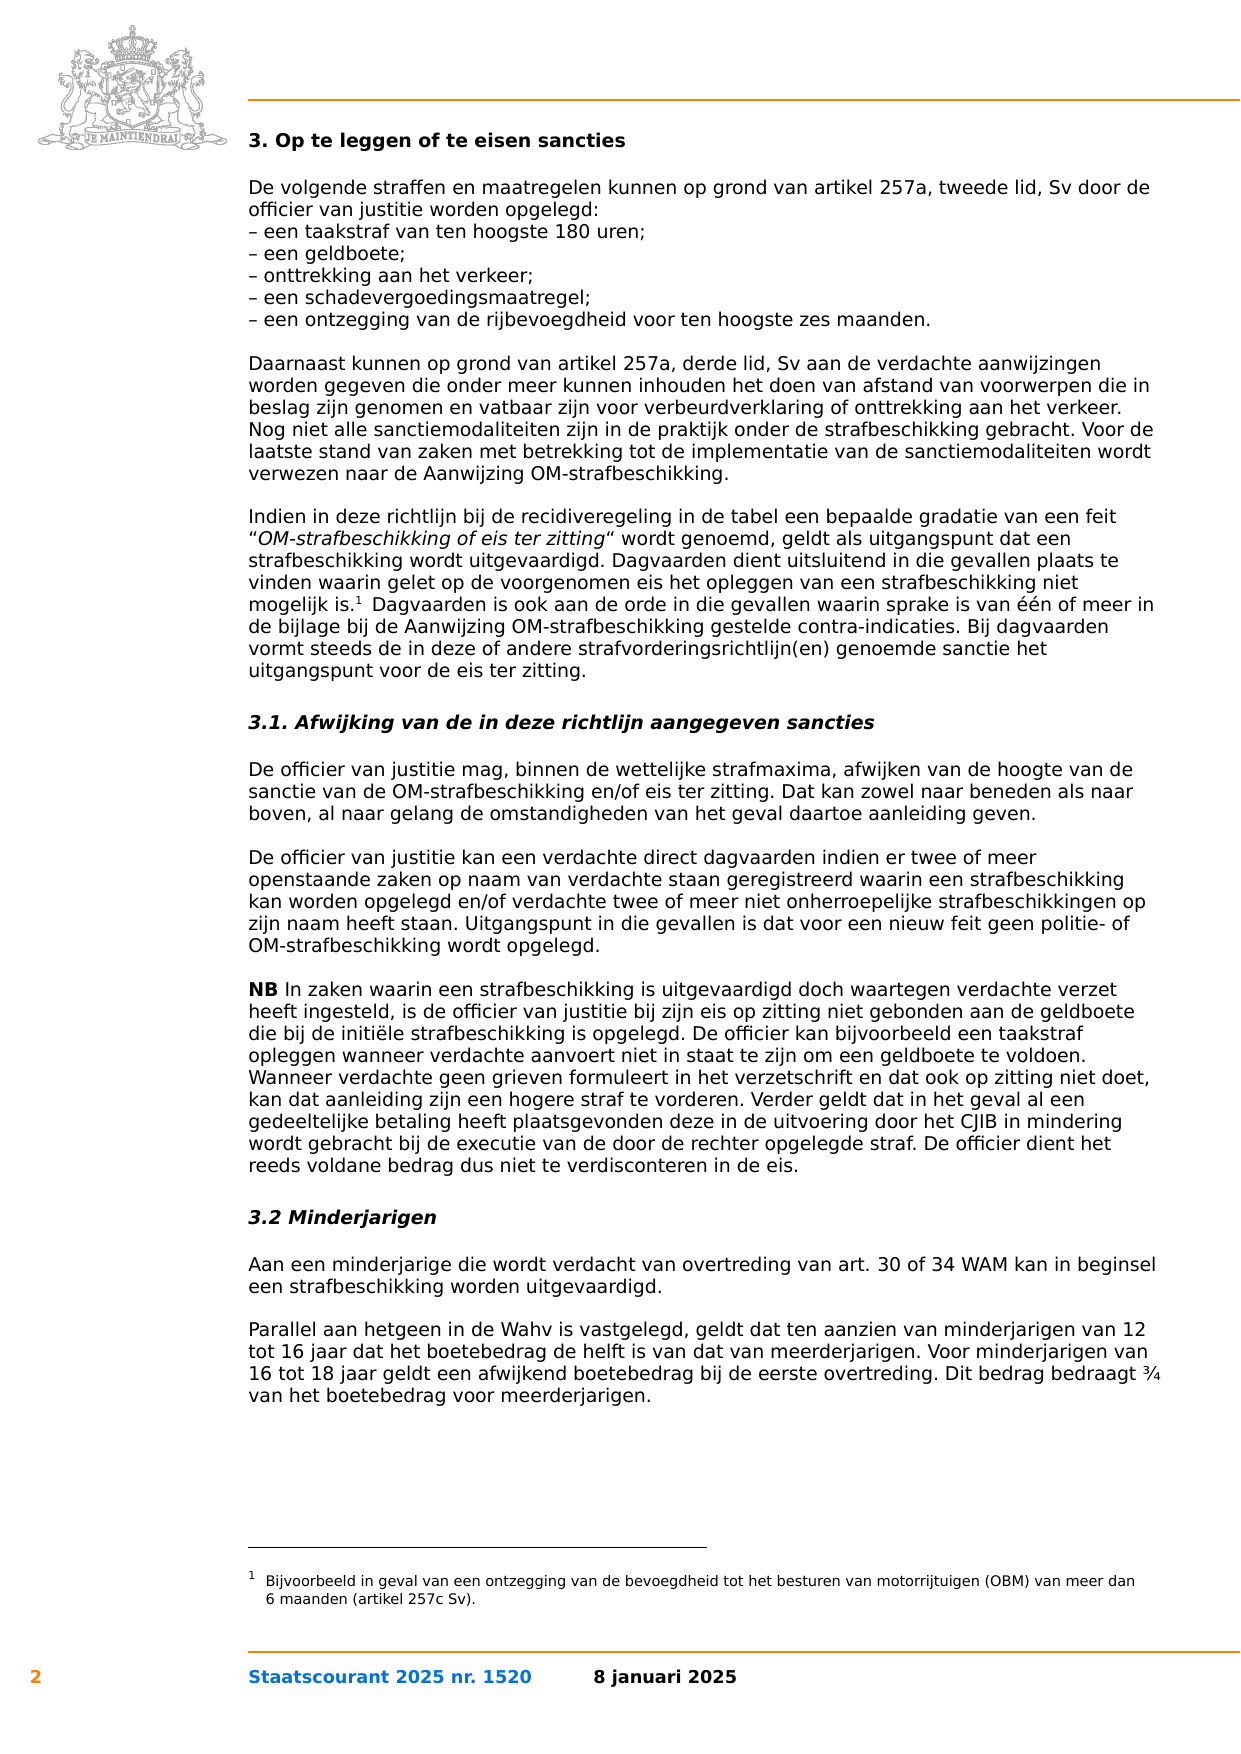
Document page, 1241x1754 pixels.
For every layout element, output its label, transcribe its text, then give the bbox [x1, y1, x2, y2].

text Indien in deze richtlijn bij de recidiveregeling in de tabel een bepaalde gradatie van een feit “OM-strafbeschikking of eis ter zitting“ wordt genoemd, geldt als uitgangspunt dat een strafbeschikking wordt uitgevaardigd. Dagvaarden dient uitsluitend in die gevallen plaats te vinden waarin gelet op de voorgenomen eis het opleggen van een strafbeschikking niet mogelijk is. Dagvaarden is ook aan de orde in die gevallen waarin sprake is van één of meer in de bijlage bij de Aanwijzing OM-strafbeschikking gestelde contra-indicaties. Bij dagvaarden vormt steeds de in deze of andere strafvorderingsrichtlijn(en) genoemde sanctie het uitgangspunt voor de eis ter zitting. [248, 506, 1163, 682]
subtitle 3.1. Afwijking van de in deze richtlijn aangegeven sancties [248, 712, 1163, 734]
subtitle 3.2 Minderjarigen [248, 1207, 1163, 1228]
subtitle 3. Op te leggen of te eisen sancties [248, 130, 1163, 152]
text De officier van justitie kan een verdachte direct dagvaarden indien er twee of meer openstaande zaken op naam van verdachte staan geregistreerd waarin een strafbeschikking kan worden opgelegd en/of verdachte twee of meer niet onherroepelijke strafbeschikkingen op zijn naam heeft staan. Uitgangspunt in die gevallen is dat voor een nieuw feit geen politie- of OM-strafbeschikking wordt opgelegd. [248, 847, 1163, 957]
text Parallel aan hetgeen in de Wahv is vastgelegd, geldt dat ten aanzien van minderjarigen van 12 tot 16 jaar dat het boetebedrag de helft is van dat van meerderjarigen. Voor minderjarigen van 16 tot 18 jaar geldt een afwijkend boetebedrag bij de eerste overtreding. Dit bedrag bedraagt ¾ van het boetebedrag voor meerderjarigen. [248, 1319, 1163, 1407]
text Daarnaast kunnen op grond van artikel 257a, derde lid, Sv aan de verdachte aanwijzingen worden gegeven die onder meer kunnen inhouden het doen van afstand van voorwerpen die in beslag zijn genomen en vatbaar zijn voor verbeurdverklaring of onttrekking aan het verkeer. Nog niet alle sanctiemodaliteiten zijn in de praktijk onder de strafbeschikking gebracht. Voor de laatste stand van zaken met betrekking tot de implementatie van de sanctiemodaliteiten wordt verwezen naar de Aanwijzing OM-strafbeschikking. [248, 353, 1163, 484]
text – een geldboete; [248, 243, 1163, 265]
text Aan een minderjarige die wordt verdacht van overtreding van art. 30 of 34 WAM kan in beginsel een strafbeschikking worden uitgevaardigd. [248, 1253, 1163, 1297]
text NB In zaken waarin een strafbeschikking is uitgevaardigd doch waartegen verdachte verzet heeft ingesteld, is de officier van justitie bij zijn eis op zitting niet gebonden aan de geldboete die bij de initiële strafbeschikking is opgelegd. De officier kan bijvoorbeeld een taakstraf opleggen wanneer verdachte aanvoert niet in staat te zijn om een geldboete te voldoen. Wanneer verdachte geen grieven formuleert in het verzetschrift en dat ook op zitting niet doet, kan dat aanleiding zijn een hogere straf te vorderen. Verder geldt dat in het geval al een gedeeltelijke betaling heeft plaatsgevonden deze in de uitvoering door het CJIB in mindering wordt gebracht bij de executie van de door de rechter opgelegde straf. De officier dient het reeds voldane bedrag dus niet te verdisconteren in de eis. [248, 979, 1163, 1177]
text – een ontzegging van de rijbevoegdheid voor ten hoogste zes maanden. [248, 309, 1163, 331]
picture [38, 25, 227, 150]
text – een schadevergoedingsmaatregel; [248, 287, 1163, 309]
text De officier van justitie mag, binnen de wettelijke strafmaxima, afwijken van de hoogte van de sanctie van de OM-strafbeschikking en/of eis ter zitting. Dat kan zowel naar beneden als naar boven, al naar gelang de omstandigheden van het geval daartoe aanleiding geven. [248, 759, 1163, 825]
text De volgende straffen en maatregelen kunnen op grond van artikel 257a, tweede lid, Sv door de officier van justitie worden opgelegd: [248, 177, 1163, 221]
text Bijvoorbeeld in geval van een ontzegging van de bevoegdheid tot het besturen van motorrijtuigen (OBM) van meer dan 6 maanden (artikel 257c Sv). [248, 1569, 1163, 1608]
text – onttrekking aan het verkeer; [248, 265, 1163, 287]
text – een taakstraf van ten hoogste 180 uren; [248, 221, 1163, 243]
